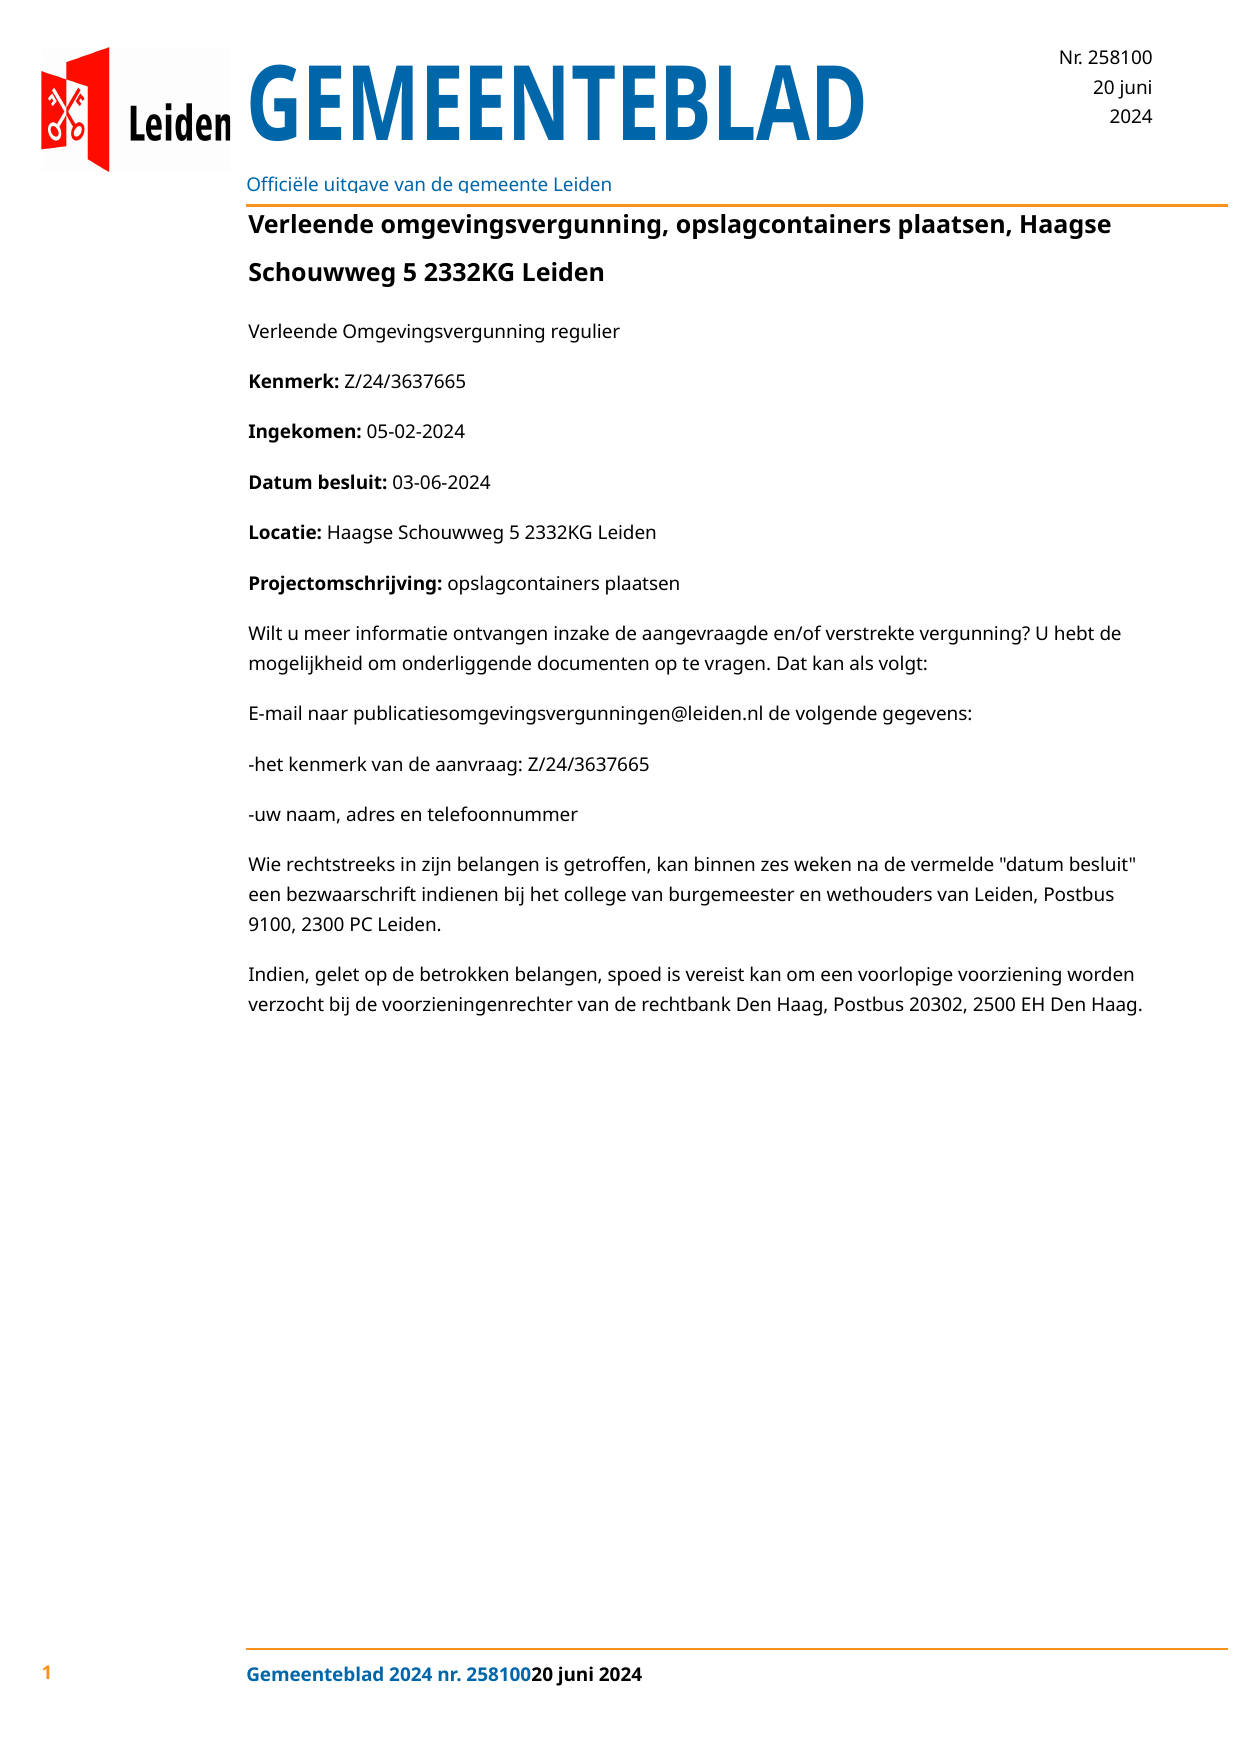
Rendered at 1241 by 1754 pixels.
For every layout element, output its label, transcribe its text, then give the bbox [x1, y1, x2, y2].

text Wilt u meer informatie ontvangen inzake de aangevraagde en/of verstrekte vergunning? U hebt de mogelijkheid om onderliggende documenten op te vragen. Dat kan als volgt: [248, 620, 1152, 676]
text Locatie: Haagse Schouwweg 5 2332KG Leiden [248, 519, 1152, 545]
picture [41, 47, 231, 172]
text Kenmerk: Z/24/3637665 [248, 368, 1152, 394]
text Wie rechtstreeks in zijn belangen is getroffen, kan binnen zes weken na de vermelde "datum besluit" een bezwaarschrift indienen bij het college van burgemeester en wethouders van Leiden, Postbus 9100, 2300 PC Leiden. [248, 852, 1152, 937]
text Datum besluit: 03-06-2024 [248, 469, 1152, 495]
text -het kenmerk van de aanvraag: Z/24/3637665 [248, 751, 1152, 777]
text Indien, gelet op de betrokken belangen, spoed is vereist kan om een voorlopige voorziening worden verzocht bij de voorzieningenrechter van de rechtbank Den Haag, Postbus 20302, 2500 EH Den Haag. [248, 961, 1152, 1017]
text E-mail naar publicatiesomgevingsvergunningen@leiden.nl de volgende gegevens: [248, 700, 1152, 726]
text Verleende omgevingsvergunning, opslagcontainers plaatsen, Haagse Schouwweg 5 2332KG Leiden [248, 207, 1152, 288]
text Verleende Omgevingsvergunning regulier [248, 318, 1152, 344]
text Ingekomen: 05-02-2024 [248, 419, 1152, 444]
text -uw naam, adres en telefoonnummer [248, 801, 1152, 827]
text Projectomschrijving: opslagcontainers plaatsen [248, 570, 1152, 596]
